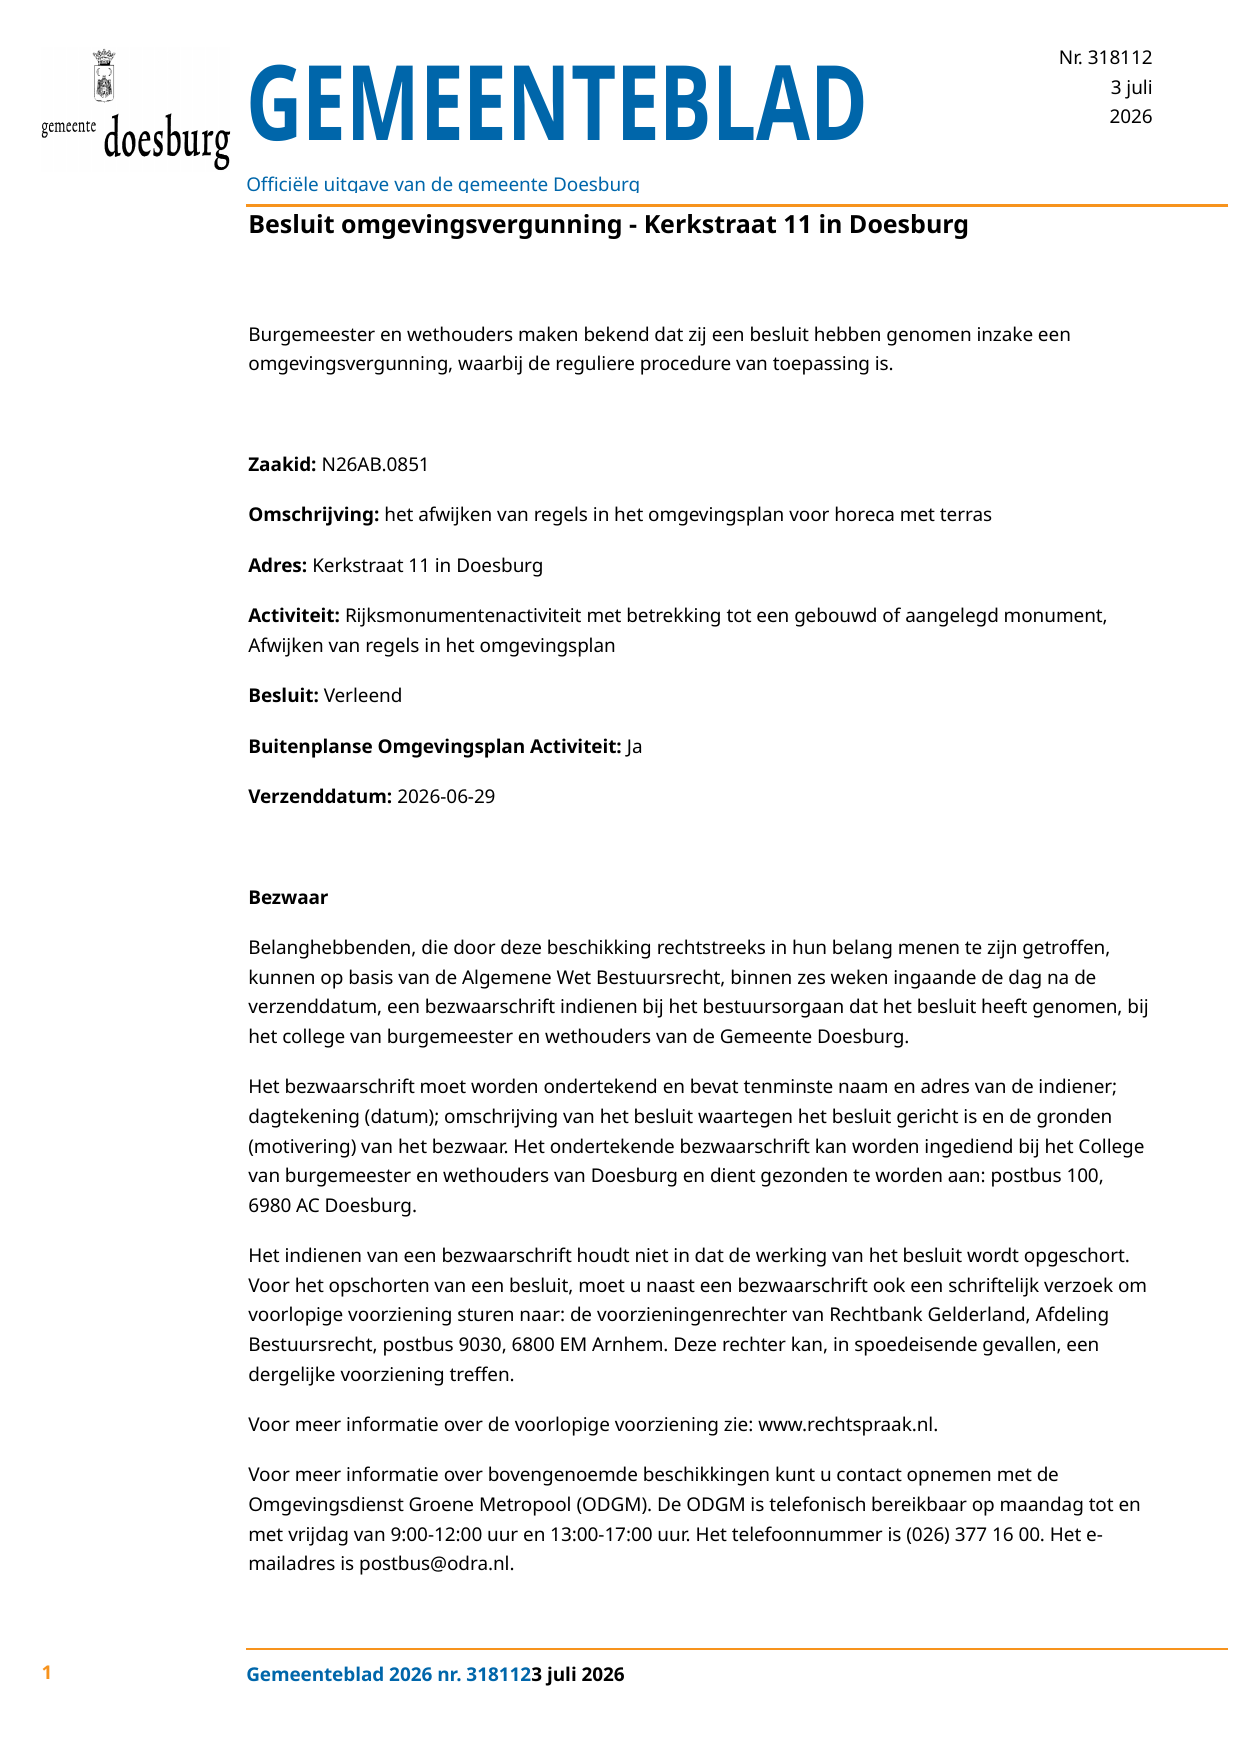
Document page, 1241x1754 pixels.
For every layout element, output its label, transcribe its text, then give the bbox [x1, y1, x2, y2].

text Buitenplanse Omgevingsplan Activiteit: Ja [248, 733, 1152, 758]
text Het indienen van een bezwaarschrift houdt niet in dat de werking van het besluit wordt opgeschort. Voor het opschorten van een besluit, moet u naast een bezwaarschrift ook een schriftelijk verzoek om voorlopige voorziening sturen naar: de voorzieningenrechter van Rechtbank Gelderland, Afdeling Bestuursrecht, postbus 9030, 6800 EM Arnhem. Deze rechter kan, in spoedeisende gevallen, een dergelijke voorziening treffen. [248, 1242, 1152, 1386]
text Zaakid: N26AB.0851 [248, 451, 1152, 477]
text Activiteit: Rijksmonumentenactiviteit met betrekking tot een gebouwd of aangelegd monument, Afwijken van regels in het omgevingsplan [248, 602, 1152, 658]
text Belanghebbenden, die door deze beschikking rechtstreeks in hun belang menen te zijn getroffen, kunnen op basis van de Algemene Wet Bestuursrecht, binnen zes weken ingaande de dag na de verzenddatum, een bezwaarschrift indienen bij het bestuursorgaan dat het besluit heeft genomen, bij het college van burgemeester en wethouders van de Gemeente Doesburg. [248, 934, 1152, 1049]
picture [41, 47, 231, 172]
text Verzenddatum: 2026-06-29 [248, 783, 1152, 809]
text Adres: Kerkstraat 11 in Doesburg [248, 552, 1152, 578]
text Besluit omgevingsvergunning - Kerkstraat 11 in Doesburg [248, 207, 1152, 241]
text Voor meer informatie over de voorlopige voorziening zie: www.rechtspraak.nl. [248, 1411, 1152, 1437]
text Burgemeester en wethouders maken bekend dat zij een besluit hebben genomen inzake een omgevingsvergunning, waarbij de reguliere procedure van toepassing is. [248, 321, 1152, 376]
text Bezwaar [248, 884, 1152, 910]
text Omschrijving: het afwijken van regels in het omgevingsplan voor horeca met terras [248, 502, 1152, 527]
text Besluit: Verleend [248, 682, 1152, 708]
text Het bezwaarschrift moet worden ondertekend en bevat tenminste naam en adres van de indiener; dagtekening (datum); omschrijving van het besluit waartegen het besluit gericht is en de gronden (motivering) van het bezwaar. Het ondertekende bezwaarschrift kan worden ingediend bij het College van burgemeester en wethouders van Doesburg en dient gezonden te worden aan: postbus 100, 6980 AC Doesburg. [248, 1074, 1152, 1218]
text Voor meer informatie over bovengenoemde beschikkingen kunt u contact opnemen met de Omgevingsdienst Groene Metropool (ODGM). De ODGM is telefonisch bereikbaar op maandag tot en met vrijdag van 9:00-12:00 uur en 13:00-17:00 uur. Het telefoonnummer is (026) 377 16 00. Het e-mailadres is postbus@odra.nl. [248, 1462, 1152, 1576]
